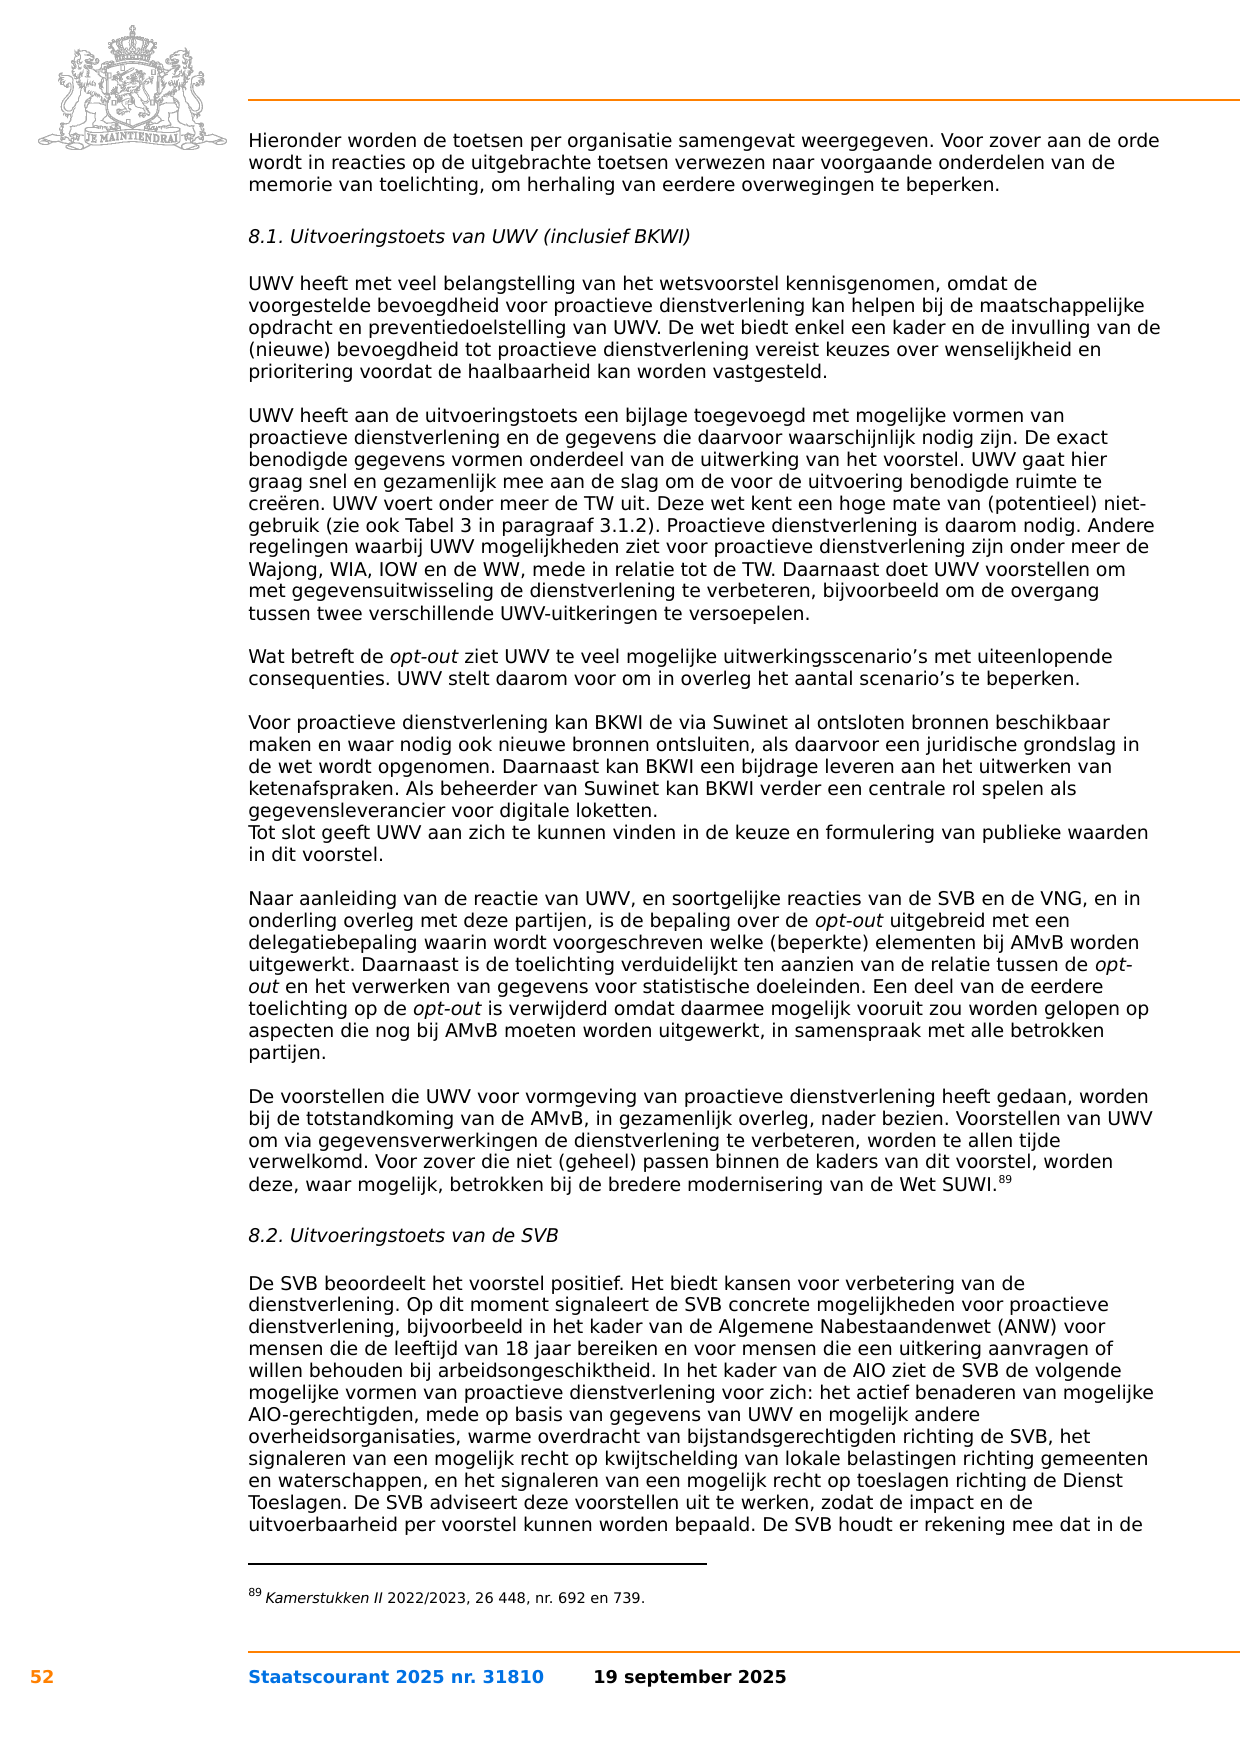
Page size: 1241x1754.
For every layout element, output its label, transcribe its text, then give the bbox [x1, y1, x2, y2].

text UWV heeft aan de uitvoeringstoets een bijlage toegevoegd met mogelijke vormen van proactieve dienstverlening en de gegevens die daarvoor waarschijnlijk nodig zijn. De exact benodigde gegevens vormen onderdeel van de uitwerking van het voorstel. UWV gaat hier graag snel en gezamenlijk mee aan de slag om de voor de uitvoering benodigde ruimte te creëren. UWV voert onder meer de TW uit. Deze wet kent een hoge mate van (potentieel) niet-gebruik (zie ook Tabel 3 in paragraaf 3.1.2). Proactieve dienstverlening is daarom nodig. Andere regelingen waarbij UWV mogelijkheden ziet voor proactieve dienstverlening zijn onder meer de Wajong, WIA, IOW en de WW, mede in relatie tot de TW. Daarnaast doet UWV voorstellen om met gegevensuitwisseling de dienstverlening te verbeteren, bijvoorbeeld om de overgang tussen twee verschillende UWV-uitkeringen te versoepelen. [248, 404, 1163, 624]
text Kamerstukken II 2022/2023, 26 448, nr. 692 en 739. [248, 1586, 1163, 1608]
text Wat betreft de opt-out ziet UWV te veel mogelijke uitwerkingsscenario’s met uiteenlopende consequenties. UWV stelt daarom voor om in overleg het aantal scenario’s te beperken. [248, 646, 1163, 690]
text Naar aanleiding van de reactie van UWV, en soortgelijke reacties van de SVB en de VNG, en in onderling overleg met deze partijen, is de bepaling over de opt-out uitgebreid met een delegatiebepaling waarin wordt voorgeschreven welke (beperkte) elementen bij AMvB worden uitgewerkt. Daarnaast is de toelichting verduidelijkt ten aanzien van de relatie tussen de opt-out en het verwerken van gegevens voor statistische doeleinden. Een deel van de eerdere toelichting op de opt-out is verwijderd omdat daarmee mogelijk vooruit zou worden gelopen op aspecten die nog bij AMvB moeten worden uitgewerkt, in samenspraak met alle betrokken partijen. [248, 888, 1163, 1064]
subtitle 8.1. Uitvoeringstoets van UWV (inclusief BKWI) [248, 226, 1163, 248]
text De SVB beoordeelt het voorstel positief. Het biedt kansen voor verbetering van de dienstverlening. Op dit moment signaleert de SVB concrete mogelijkheden voor proactieve dienstverlening, bijvoorbeeld in het kader van de Algemene Nabestaandenwet (ANW) voor mensen die de leeftijd van 18 jaar bereiken en voor mensen die een uitkering aanvragen of willen behouden bij arbeidsongeschiktheid. In het kader van de AIO ziet de SVB de volgende mogelijke vormen van proactieve dienstverlening voor zich: het actief benaderen van mogelijke AIO-gerechtigden, mede op basis van gegevens van UWV en mogelijk andere overheidsorganisaties, warme overdracht van bijstandsgerechtigden richting de SVB, het signaleren van een mogelijk recht op kwijtschelding van lokale belastingen richting gemeenten en waterschappen, en het signaleren van een mogelijk recht op toeslagen richting de Dienst Toeslagen. De SVB adviseert deze voorstellen uit te werken, zodat de impact en de uitvoerbaarheid per voorstel kunnen worden bepaald. De SVB houdt er rekening mee dat in de [248, 1272, 1163, 1536]
text De voorstellen die UWV voor vormgeving van proactieve dienstverlening heeft gedaan, worden bij de totstandkoming van de AMvB, in gezamenlijk overleg, nader bezien. Voorstellen van UWV om via gegevensverwerkingen de dienstverlening te verbeteren, worden te allen tijde verwelkomd. Voor zover die niet (geheel) passen binnen de kaders van dit voorstel, worden deze, waar mogelijk, betrokken bij de bredere modernisering van de Wet SUWI. [248, 1086, 1163, 1195]
text UWV heeft met veel belangstelling van het wetsvoorstel kennisgenomen, omdat de voorgestelde bevoegdheid voor proactieve dienstverlening kan helpen bij de maatschappelijke opdracht en preventiedoelstelling van UWV. De wet biedt enkel een kader en de invulling van de (nieuwe) bevoegdheid tot proactieve dienstverlening vereist keuzes over wenselijkheid en prioritering voordat de haalbaarheid kan worden vastgesteld. [248, 273, 1163, 383]
text Hieronder worden de toetsen per organisatie samengevat weergegeven. Voor zover aan de orde wordt in reacties op de uitgebrachte toetsen verwezen naar voorgaande onderdelen van de memorie van toelichting, om herhaling van eerdere overwegingen te beperken. [248, 130, 1163, 196]
subtitle 8.2. Uitvoeringstoets van de SVB [248, 1225, 1163, 1247]
picture [38, 25, 227, 150]
text Tot slot geeft UWV aan zich te kunnen vinden in de keuze en formulering van publieke waarden in dit voorstel. [248, 822, 1163, 866]
text Voor proactieve dienstverlening kan BKWI de via Suwinet al ontsloten bronnen beschikbaar maken en waar nodig ook nieuwe bronnen ontsluiten, als daarvoor een juridische grondslag in de wet wordt opgenomen. Daarnaast kan BKWI een bijdrage leveren aan het uitwerken van ketenafspraken. Als beheerder van Suwinet kan BKWI verder een centrale rol spelen als gegevensleverancier voor digitale loketten. [248, 712, 1163, 822]
